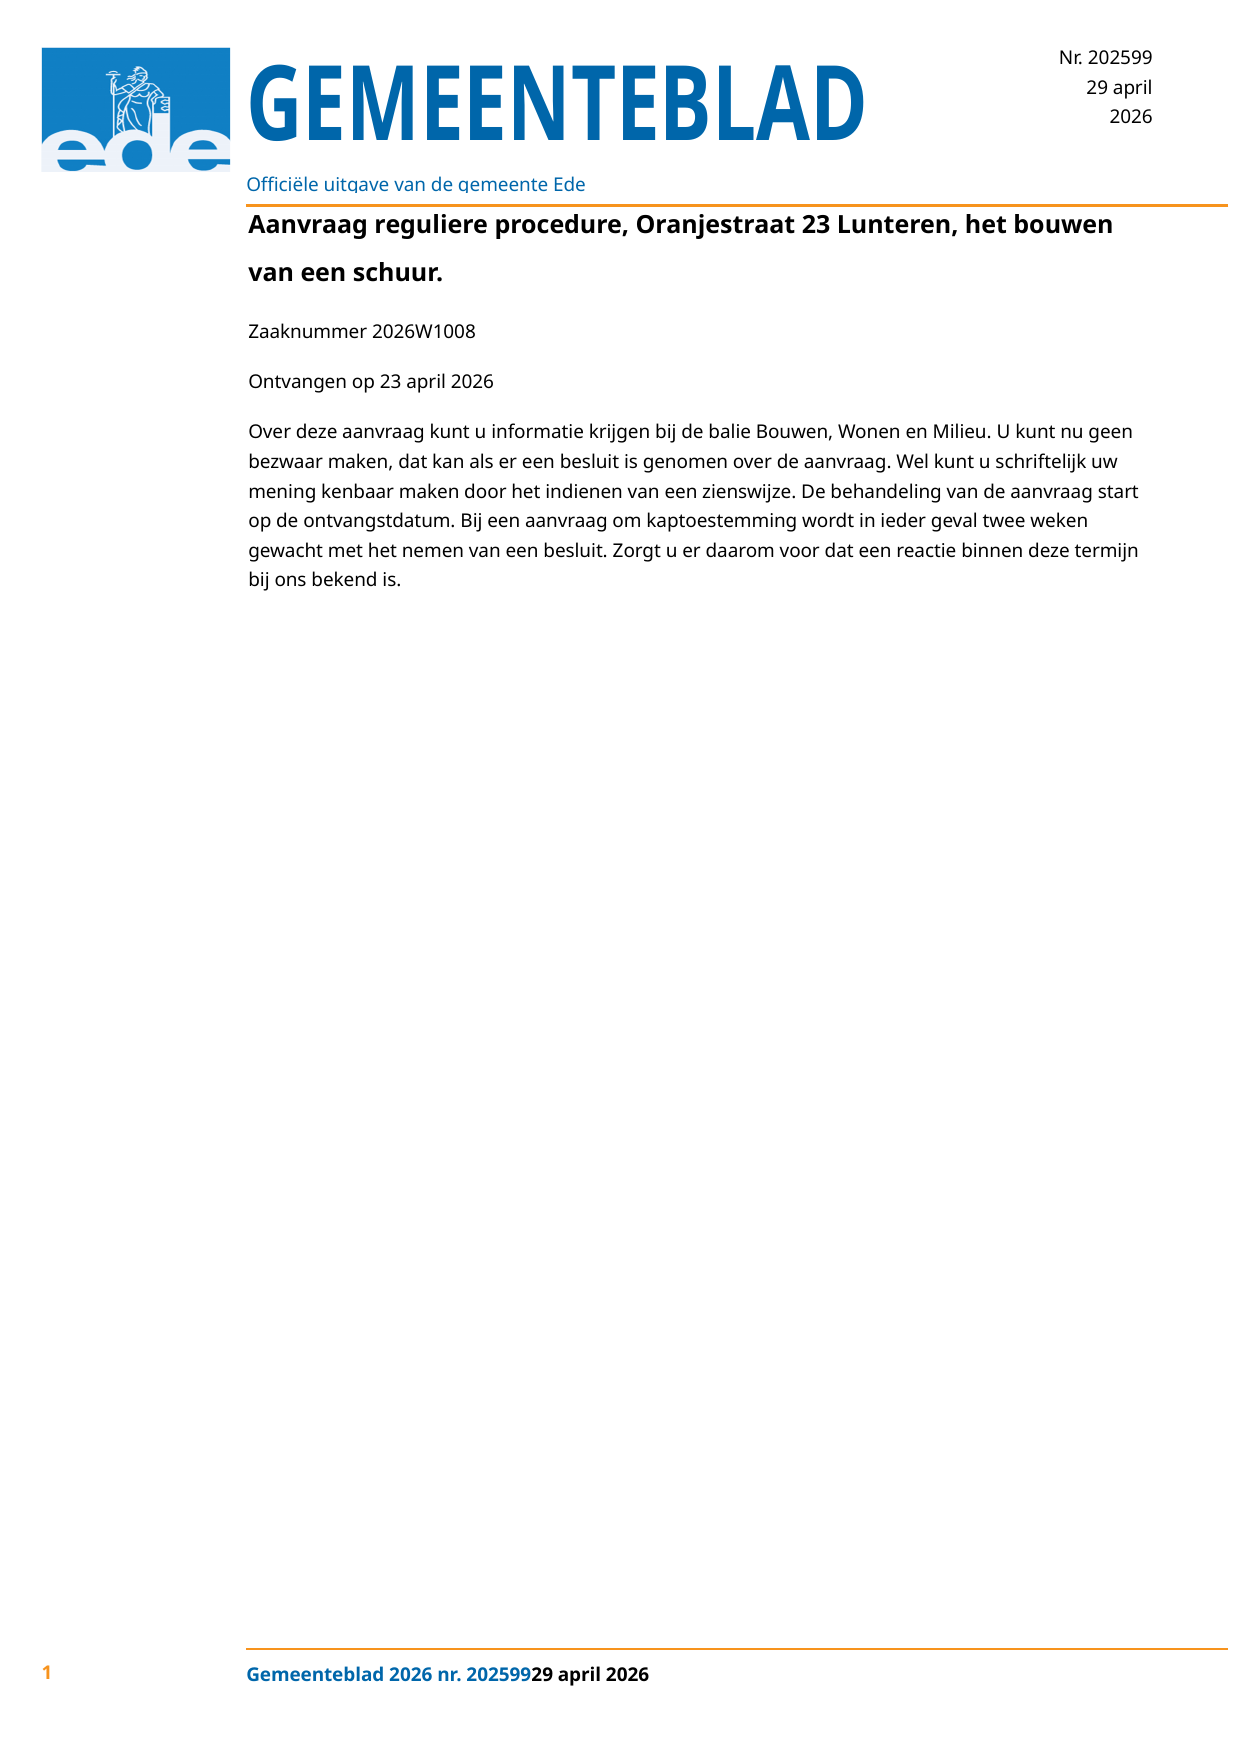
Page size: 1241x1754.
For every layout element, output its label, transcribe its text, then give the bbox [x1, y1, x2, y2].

text Aanvraag reguliere procedure, Oranjestraat 23 Lunteren, het bouwen van een schuur. [248, 207, 1152, 288]
text Ontvangen op 23 april 2026 [248, 368, 1152, 394]
text Over deze aanvraag kunt u informatie krijgen bij de balie Bouwen, Wonen en Milieu. U kunt nu geen bezwaar maken, dat kan als er een besluit is genomen over de aanvraag. Wel kunt u schriftelijk uw mening kenbaar maken door het indienen van een zienswijze. De behandeling van de aanvraag start op de ontvangstdatum. Bij een aanvraag om kaptoestemming wordt in ieder geval twee weken gewacht met het nemen van een besluit. Zorgt u er daarom voor dat een reactie binnen deze termijn bij ons bekend is. [248, 419, 1152, 592]
text Zaaknummer 2026W1008 [248, 318, 1152, 344]
picture [41, 47, 231, 172]
